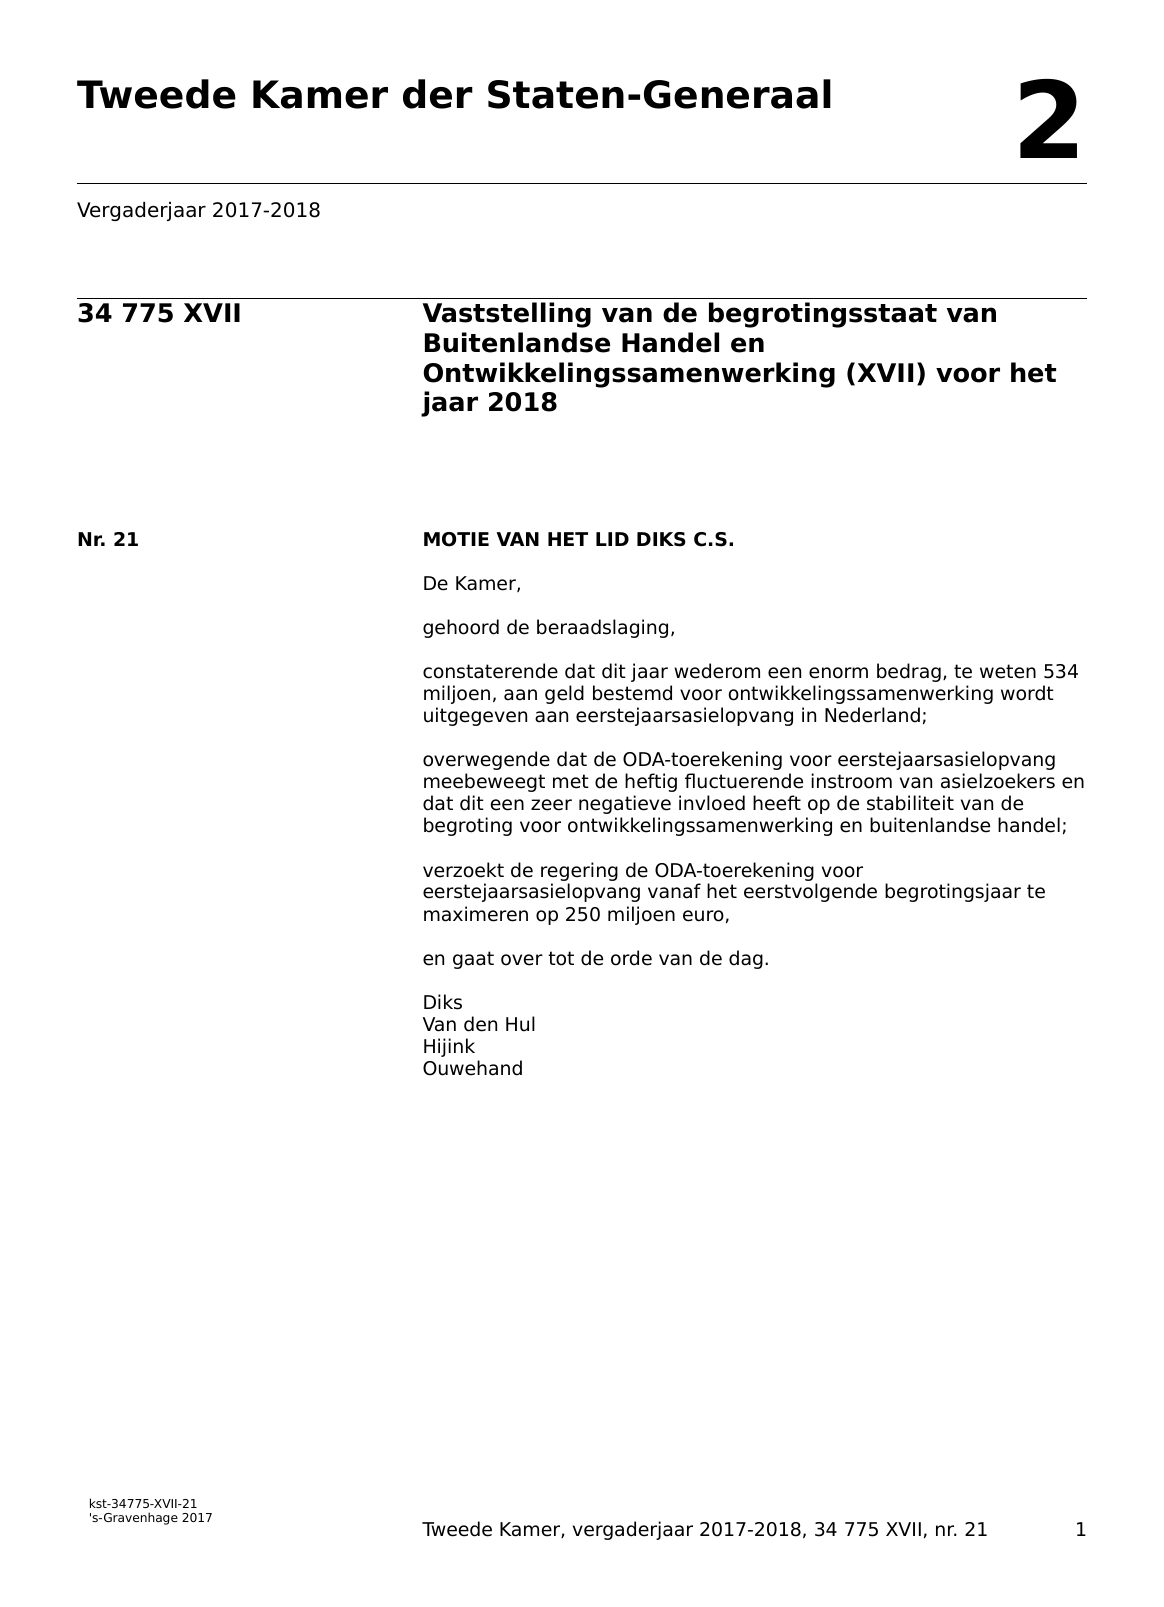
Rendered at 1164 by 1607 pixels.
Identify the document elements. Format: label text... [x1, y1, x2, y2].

table_header 2 [886, 59, 1087, 183]
text Ouwehand [422, 1058, 1087, 1080]
table_header Tweede Kamer der Staten-Generaal [77, 59, 886, 183]
table_cell Vergaderjaar 2017-2018 [77, 184, 1087, 298]
text De Kamer, [422, 573, 1087, 595]
text kst-34775-XVII-21 [88, 1497, 323, 1511]
text constaterende dat dit jaar wederom een enorm bedrag, te weten 534 miljoen, aan geld bestemd voor ontwikkelingssamenwerking wordt uitgegeven aan eerstejaarsasielopvang in Nederland; [422, 661, 1087, 727]
text overwegende dat de ODA-toerekening voor eerstejaarsasielopvang meebeweegt met de heftig fluctuerende instroom van asielzoekers en dat dit een zeer negatieve invloed heeft op de stabiliteit van de begroting voor ontwikkelingssamenwerking en buitenlandse handel; [422, 749, 1087, 837]
subtitle 34 775 XVII Vaststelling van de begrotingsstaat van Buitenlandse Handel en Ontwikkelingssamenwerking (XVII) voor het jaar 2018 [77, 299, 1087, 418]
text en gaat over tot de orde van de dag. [422, 948, 1087, 969]
text Diks [422, 992, 1087, 1014]
text Hijink [422, 1036, 1087, 1058]
text verzoekt de regering de ODA-toerekening voor eerstejaarsasielopvang vanaf het eerstvolgende begrotingsjaar te maximeren op 250 miljoen euro, [422, 859, 1087, 925]
text 's-Gravenhage 2017 [88, 1511, 323, 1525]
text gehoord de beraadslaging, [422, 617, 1087, 639]
subtitle Nr. 21 MOTIE VAN HET LID DIKS C.S. [77, 529, 1087, 551]
text Van den Hul [422, 1014, 1087, 1036]
